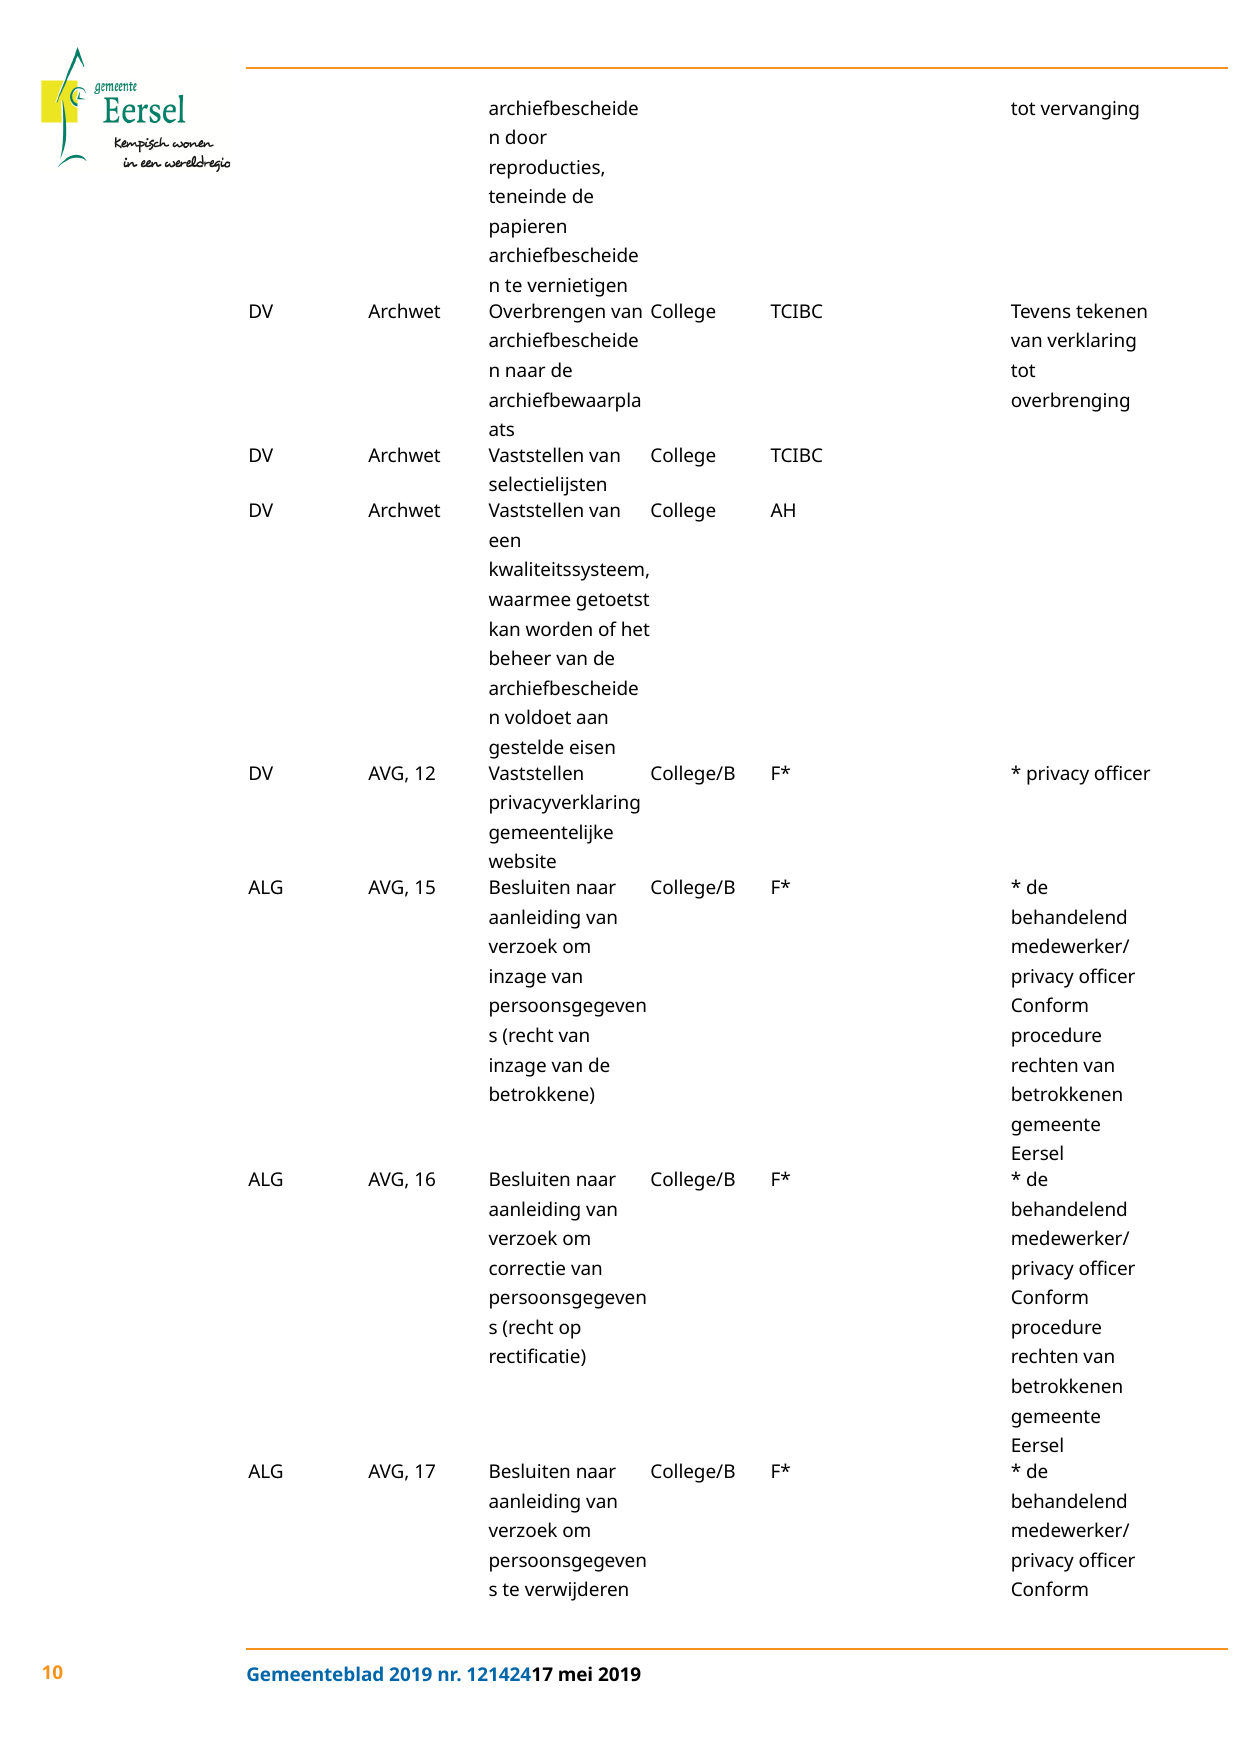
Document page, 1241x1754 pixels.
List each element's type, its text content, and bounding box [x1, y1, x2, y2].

table_cell [890, 1166, 1011, 1458]
table_cell [1011, 498, 1152, 760]
table_cell Besluiten naar aanleiding van verzoek om correctie van persoonsgegevens (recht op rectificatie) [488, 1166, 650, 1458]
table_cell AVG, 16 [368, 1166, 488, 1458]
table_cell AVG, 17 [368, 1458, 488, 1602]
table_cell [890, 874, 1011, 1166]
table_cell DV [248, 498, 368, 760]
table_cell [368, 95, 488, 298]
table_cell * de behandelend medewerker/ privacy officer Conform [1011, 1458, 1152, 1602]
table_cell College [650, 298, 770, 442]
table_cell College [650, 498, 770, 760]
table_cell [770, 95, 890, 298]
table_cell ALG [248, 874, 368, 1166]
table_cell archiefbescheiden door reproducties, teneinde de papieren archiefbescheiden te vernietigen [488, 95, 650, 298]
table_cell [890, 1458, 1011, 1602]
table_cell AH [770, 498, 890, 760]
table_cell tot vervanging [1011, 95, 1152, 298]
table_cell Overbrengen van archiefbescheiden naar de archiefbewaarplaats [488, 298, 650, 442]
table_cell * privacy officer [1011, 760, 1152, 874]
table_cell Archwet [368, 498, 488, 760]
table_cell TCIBC [770, 442, 890, 497]
table_cell Archwet [368, 442, 488, 497]
table_cell Besluiten naar aanleiding van verzoek om persoonsgegevens te verwijderen [488, 1458, 650, 1602]
table_cell [1011, 442, 1152, 497]
table_cell [890, 760, 1011, 874]
table_cell Besluiten naar aanleiding van verzoek om inzage van persoonsgegevens (recht van inzage van de betrokkene) [488, 874, 650, 1166]
table_cell AVG, 12 [368, 760, 488, 874]
picture [41, 47, 231, 172]
table_cell F* [770, 874, 890, 1166]
table_cell College/B [650, 760, 770, 874]
table_cell ALG [248, 1458, 368, 1602]
table_cell [890, 442, 1011, 497]
table_cell F* [770, 1458, 890, 1602]
table_cell * de behandelend medewerker/ privacy officer Conform procedure rechten van betrokkenen gemeente Eersel [1011, 1166, 1152, 1458]
table_cell DV [248, 298, 368, 442]
table_cell College/B [650, 1166, 770, 1458]
table_cell DV [248, 442, 368, 497]
table_cell Tevens tekenen van verklaring tot overbrenging [1011, 298, 1152, 442]
table_cell AVG, 15 [368, 874, 488, 1166]
table_cell F* [770, 1166, 890, 1458]
table_cell ALG [248, 1166, 368, 1458]
table_cell [890, 95, 1011, 298]
table_cell [650, 95, 770, 298]
table_cell TCIBC [770, 298, 890, 442]
table_cell College/B [650, 874, 770, 1166]
table_cell Vaststellen van een kwaliteitssysteem, waarmee getoetst kan worden of het beheer van de archiefbescheiden voldoet aan gestelde eisen [488, 498, 650, 760]
table_cell Vaststellen privacyverklaring gemeentelijke website [488, 760, 650, 874]
table_cell College [650, 442, 770, 497]
table_cell * de behandelend medewerker/ privacy officer Conform procedure rechten van betrokkenen gemeente Eersel [1011, 874, 1152, 1166]
table_cell DV [248, 760, 368, 874]
table_cell [248, 95, 368, 298]
table_cell [890, 498, 1011, 760]
table_cell Archwet [368, 298, 488, 442]
table_cell College/B [650, 1458, 770, 1602]
table_cell [890, 298, 1011, 442]
table_cell Vaststellen van selectielijsten [488, 442, 650, 497]
table_cell F* [770, 760, 890, 874]
